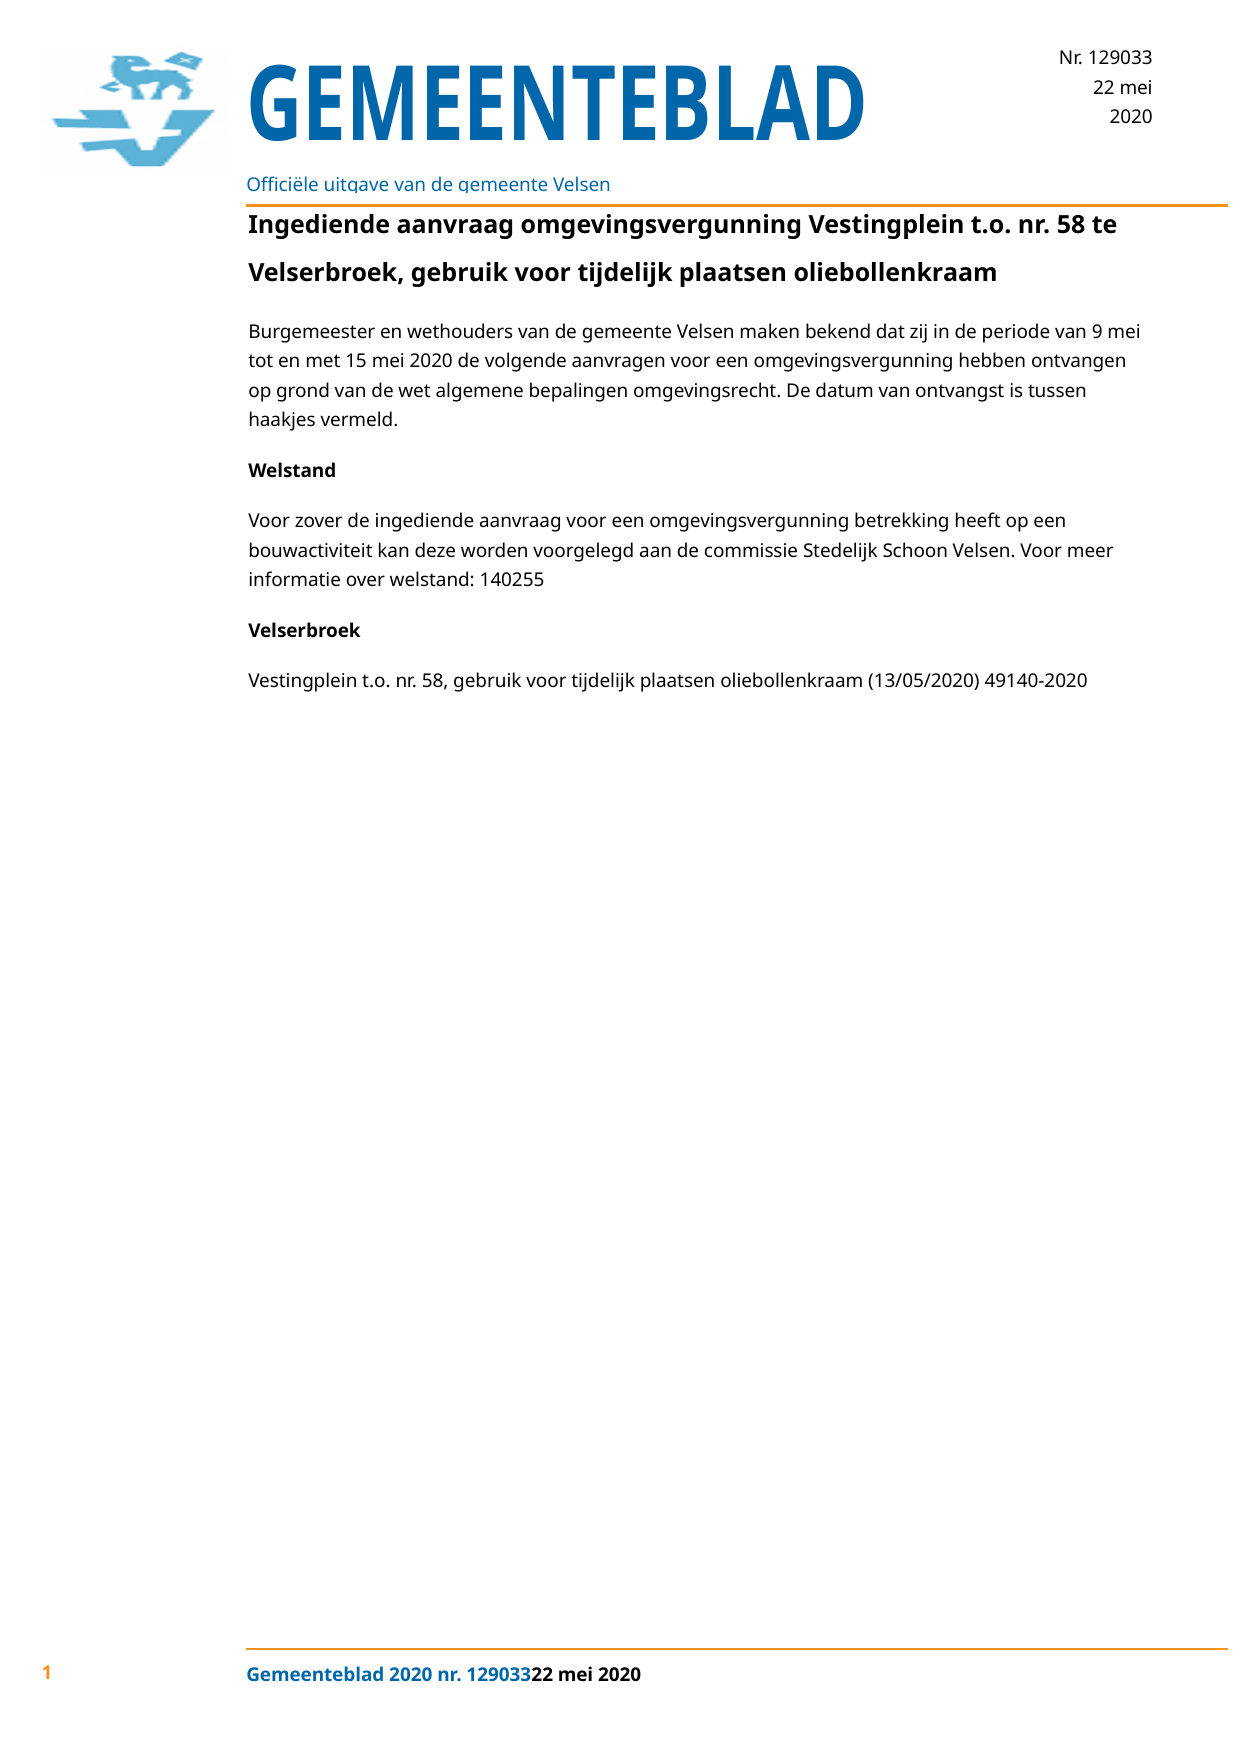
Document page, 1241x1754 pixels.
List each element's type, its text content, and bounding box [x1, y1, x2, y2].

text Voor zover de ingediende aanvraag voor een omgevingsvergunning betrekking heeft op een bouwactiviteit kan deze worden voorgelegd aan de commissie Stedelijk Schoon Velsen. Voor meer informatie over welstand: 140255 [248, 507, 1152, 592]
text Vestingplein t.o. nr. 58, gebruik voor tijdelijk plaatsen oliebollenkraam (13/05/2020) 49140-2020 [248, 667, 1152, 693]
text Velserbroek [248, 617, 1152, 643]
text Burgemeester en wethouders van de gemeente Velsen maken bekend dat zij in de periode van 9 mei tot en met 15 mei 2020 de volgende aanvragen voor een omgevingsvergunning hebben ontvangen op grond van de wet algemene bepalingen omgevingsrecht. De datum van ontvangst is tussen haakjes vermeld. [248, 318, 1152, 432]
picture [41, 47, 231, 172]
text Ingediende aanvraag omgevingsvergunning Vestingplein t.o. nr. 58 te Velserbroek, gebruik voor tijdelijk plaatsen oliebollenkraam [248, 207, 1152, 288]
text Welstand [248, 457, 1152, 483]
